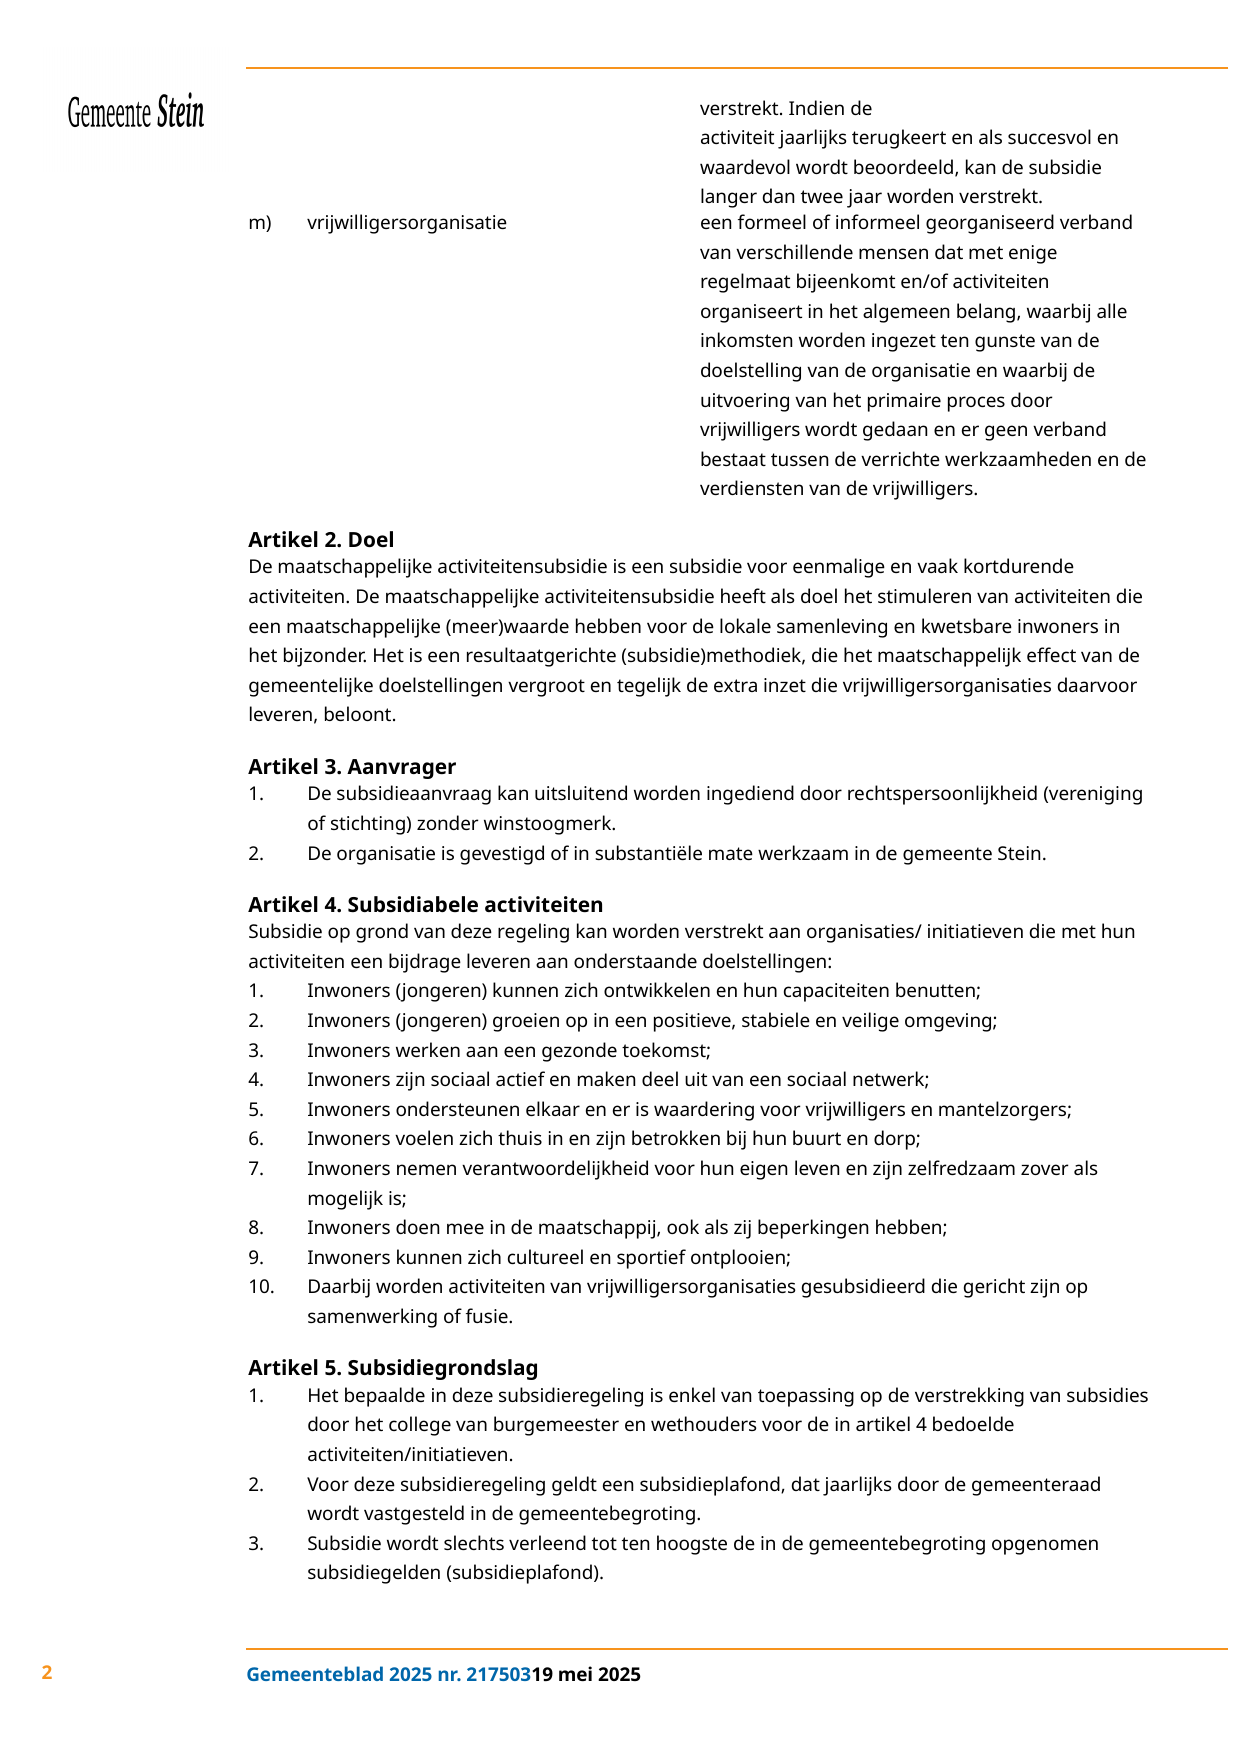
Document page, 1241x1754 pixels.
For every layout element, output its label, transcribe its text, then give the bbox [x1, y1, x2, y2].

list Inwoners (jongeren) groeien op in een positieve, stabiele en veilige omgeving; [248, 1007, 1152, 1033]
table_cell verstrekt. Indien de activiteit jaarlijks terugkeert en als succesvol en waardevol wordt beoordeeld, kan de subsidie langer dan twee jaar worden verstrekt. [700, 95, 1152, 209]
table_cell een formeel of informeel georganiseerd verband van verschillende mensen dat met enige regelmaat bijeenkomt en/of activiteiten organiseert in het algemeen belang, waarbij alle inkomsten worden ingezet ten gunste van de doelstelling van de organisatie en waarbij de uitvoering van het primaire proces door vrijwilligers wordt gedaan en er geen verband bestaat tussen de verrichte werkzaamheden en de verdiensten van de vrijwilligers. [700, 209, 1152, 501]
list Inwoners voelen zich thuis in en zijn betrokken bij hun buurt en dorp; [248, 1126, 1152, 1151]
text De maatschappelijke activiteitensubsidie is een subsidie voor eenmalige en vaak kortdurende activiteiten. De maatschappelijke activiteitensubsidie heeft als doel het stimuleren van activiteiten die een maatschappelijke (meer)waarde hebben voor de lokale samenleving en kwetsbare inwoners in het bijzonder. Het is een resultaatgerichte (subsidie)methodiek, die het maatschappelijk effect van de gemeentelijke doelstellingen vergroot en tegelijk de extra inzet die vrijwilligersorganisaties daarvoor leveren, beloont. [248, 554, 1152, 727]
text Artikel 2. Doel [248, 525, 1152, 554]
list Inwoners werken aan een gezonde toekomst; [248, 1037, 1152, 1063]
picture [41, 47, 231, 172]
list De subsidieaanvraag kan uitsluitend worden ingediend door rechtspersoonlijkheid (vereniging of stichting) zonder winstoogmerk. [248, 781, 1152, 836]
table_cell vrijwilligersorganisatie [248, 209, 700, 501]
list Het bepaalde in deze subsidieregeling is enkel van toepassing op de verstrekking van subsidies door het college van burgemeester en wethouders voor de in artikel 4 bedoelde activiteiten/initiatieven. [248, 1382, 1152, 1467]
list Inwoners (jongeren) kunnen zich ontwikkelen en hun capaciteiten benutten; [248, 978, 1152, 1003]
list De organisatie is gevestigd of in substantiële mate werkzaam in de gemeente Stein. [248, 840, 1152, 865]
list Inwoners zijn sociaal actief en maken deel uit van een sociaal netwerk; [248, 1066, 1152, 1092]
text Artikel 4. Subsidiabele activiteiten [248, 890, 1152, 918]
list Inwoners doen mee in de maatschappij, ook als zij beperkingen hebben; [248, 1214, 1152, 1240]
table_cell [248, 95, 700, 209]
text Subsidie op grond van deze regeling kan worden verstrekt aan organisaties/ initiatieven die met hun activiteiten een bijdrage leveren aan onderstaande doelstellingen: [248, 918, 1152, 974]
list Voor deze subsidieregeling geldt een subsidieplafond, dat jaarlijks door de gemeenteraad wordt vastgesteld in de gemeentebegroting. [248, 1471, 1152, 1526]
list Daarbij worden activiteiten van vrijwilligersorganisaties gesubsidieerd die gericht zijn op samenwerking of fusie. [248, 1273, 1152, 1329]
list Inwoners nemen verantwoordelijkheid voor hun eigen leven en zijn zelfredzaam zover als mogelijk is; [248, 1155, 1152, 1211]
text Artikel 5. Subsidiegrondslag [248, 1353, 1152, 1382]
list Inwoners kunnen zich cultureel en sportief ontplooien; [248, 1244, 1152, 1270]
list Subsidie wordt slechts verleend tot ten hoogste de in de gemeentebegroting opgenomen subsidiegelden (subsidieplafond). [248, 1530, 1152, 1585]
text Artikel 3. Aanvrager [248, 752, 1152, 781]
list Inwoners ondersteunen elkaar en er is waardering voor vrijwilligers en mantelzorgers; [248, 1096, 1152, 1122]
